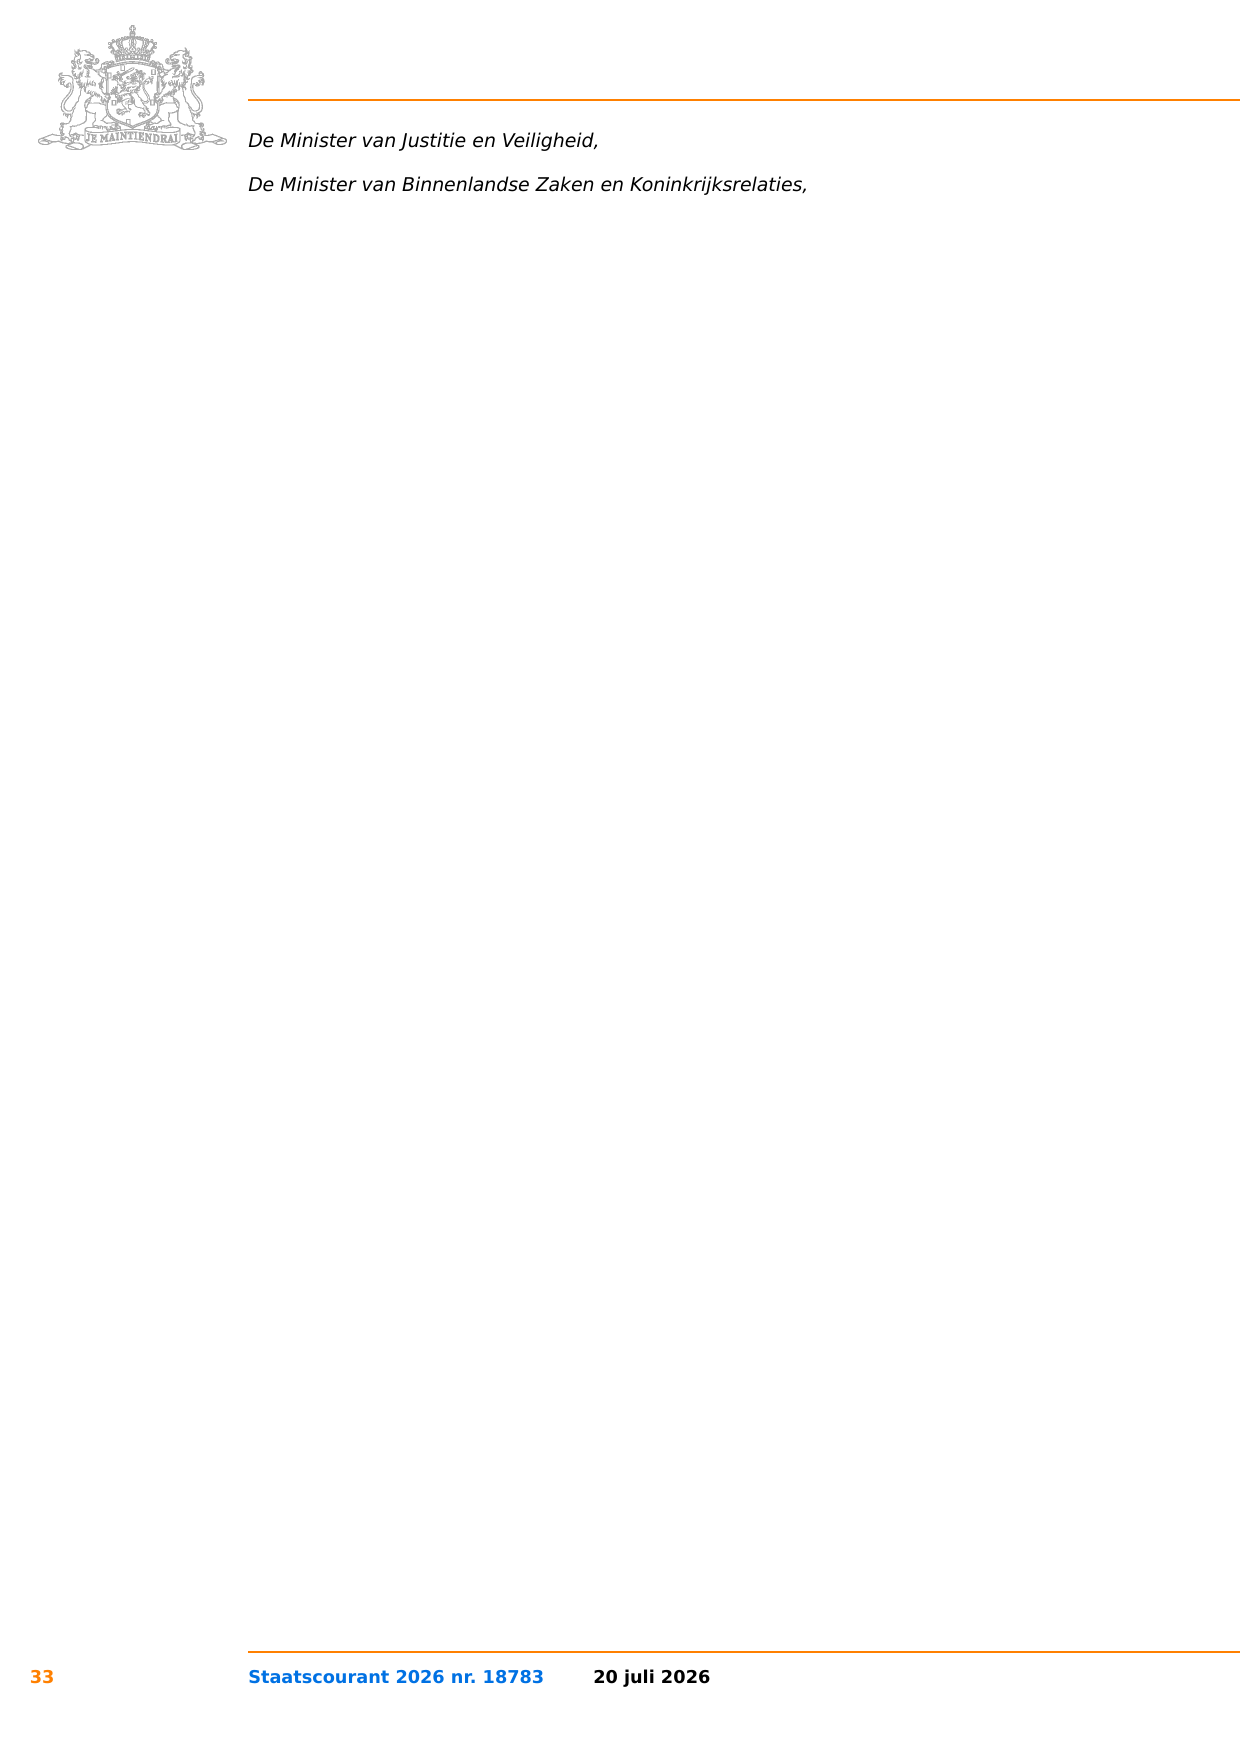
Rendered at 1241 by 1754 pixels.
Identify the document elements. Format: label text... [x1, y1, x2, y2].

text De Minister van Binnenlandse Zaken en Koninkrijksrelaties, [248, 174, 1163, 196]
picture [38, 25, 227, 150]
text De Minister van Justitie en Veiligheid, [248, 130, 1163, 152]
